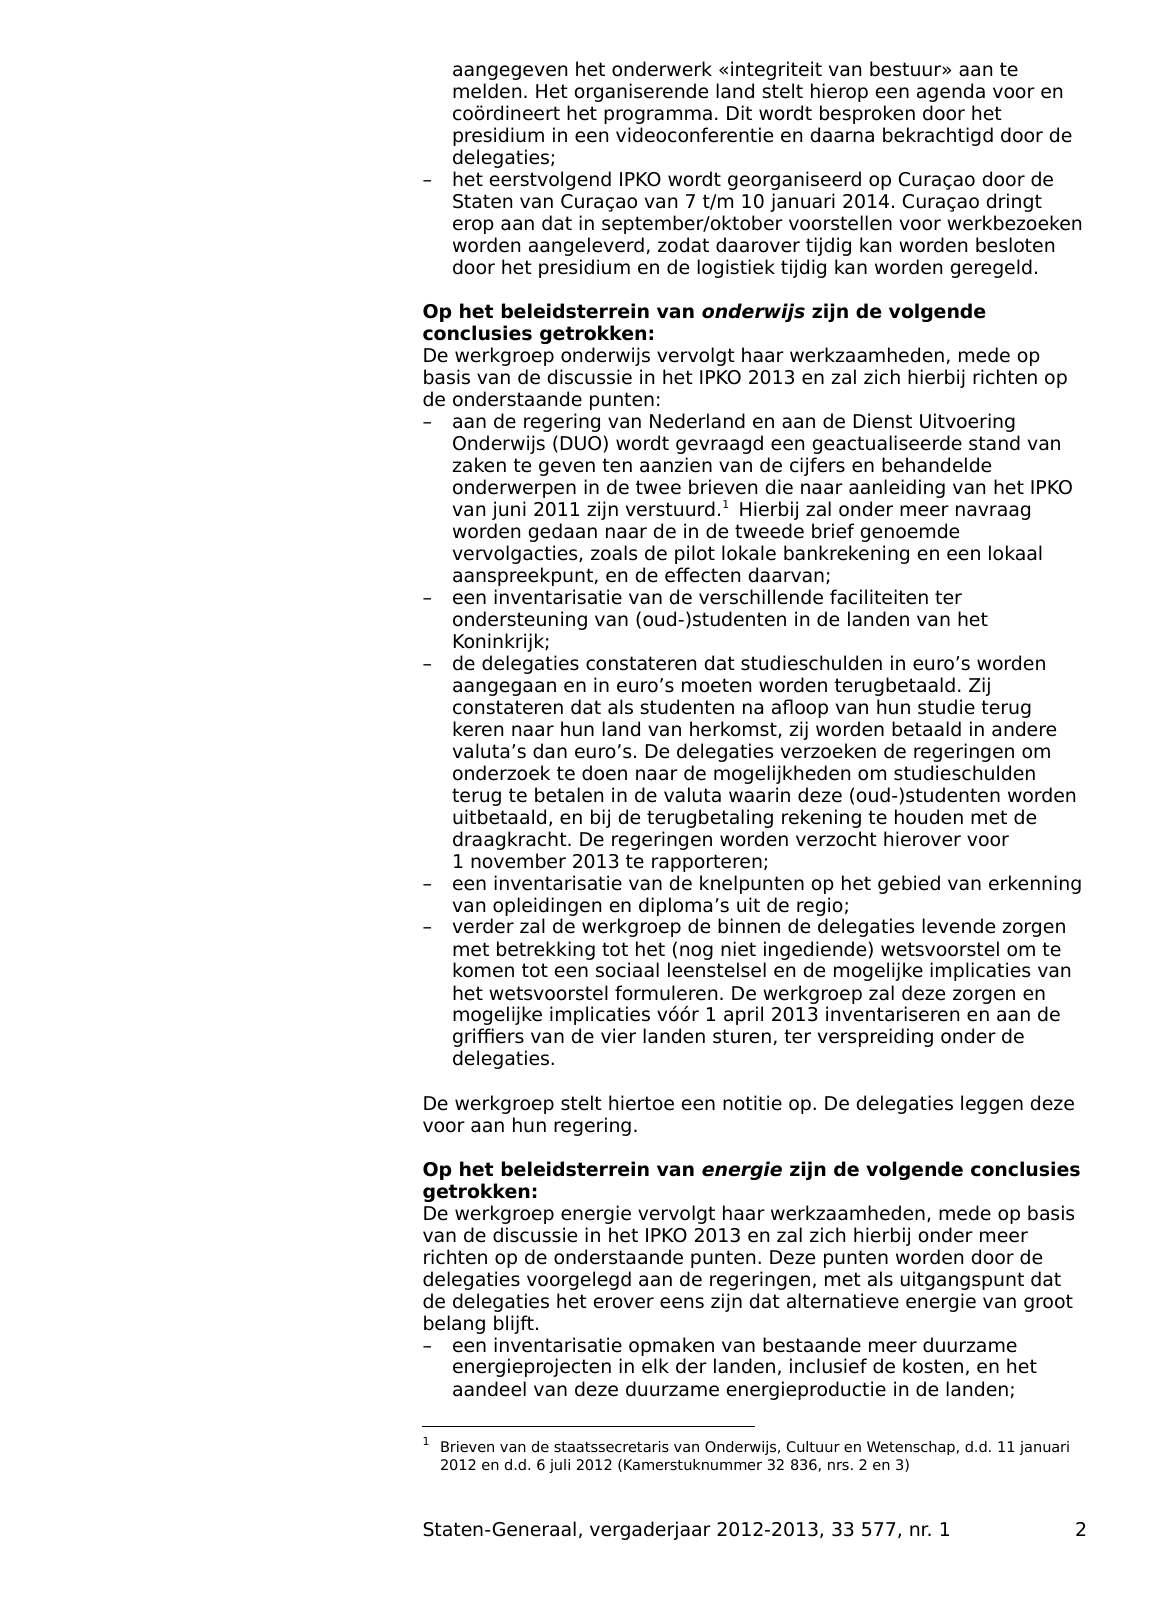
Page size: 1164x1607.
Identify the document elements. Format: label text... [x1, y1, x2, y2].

text De werkgroep onderwijs vervolgt haar werkzaamheden, mede op basis van de discussie in het IPKO 2013 en zal zich hierbij richten op de onderstaande punten: [422, 345, 1087, 411]
text aangegeven het onderwerk «integriteit van bestuur» aan te melden. Het organiserende land stelt hierop een agenda voor en coördineert het programma. Dit wordt besproken door het presidium in een videoconferentie en daarna bekrachtigd door de delegaties; [422, 59, 1087, 169]
text – een inventarisatie opmaken van bestaande meer duurzame energieprojecten in elk der landen, inclusief de kosten, en het aandeel van deze duurzame energieproductie in de landen; [422, 1334, 1087, 1400]
text – het eerstvolgend IPKO wordt georganiseerd op Curaçao door de Staten van Curaçao van 7 t/m 10 januari 2014. Curaçao dringt erop aan dat in september/oktober voorstellen voor werkbezoeken worden aangeleverd, zodat daarover tijdig kan worden besloten door het presidium en de logistiek tijdig kan worden geregeld. [422, 169, 1087, 279]
text Brieven van de staatssecretaris van Onderwijs, Cultuur en Wetenschap, d.d. 11 januari 2012 en d.d. 6 juli 2012 (Kamerstuknummer 32 836, nrs. 2 en 3) [422, 1435, 1087, 1474]
text – een inventarisatie van de verschillende faciliteiten ter ondersteuning van (oud-)studenten in de landen van het Koninkrijk; [422, 587, 1087, 653]
text – de delegaties constateren dat studieschulden in euro’s worden aangegaan en in euro’s moeten worden terugbetaald. Zij constateren dat als studenten na afloop van hun studie terug keren naar hun land van herkomst, zij worden betaald in andere valuta’s dan euro’s. De delegaties verzoeken de regeringen om onderzoek te doen naar de mogelijkheden om studieschulden terug te betalen in de valuta waarin deze (oud-)studenten worden uitbetaald, en bij de terugbetaling rekening te houden met de draagkracht. De regeringen worden verzocht hierover voor 1 november 2013 te rapporteren; [422, 653, 1087, 872]
text De werkgroep energie vervolgt haar werkzaamheden, mede op basis van de discussie in het IPKO 2013 en zal zich hierbij onder meer richten op de onderstaande punten. Deze punten worden door de delegaties voorgelegd aan de regeringen, met als uitgangspunt dat de delegaties het erover eens zijn dat alternatieve energie van groot belang blijft. [422, 1203, 1087, 1334]
text – aan de regering van Nederland en aan de Dienst Uitvoering Onderwijs (DUO) wordt gevraagd een geactualiseerde stand van zaken te geven ten aanzien van de cijfers en behandelde onderwerpen in de twee brieven die naar aanleiding van het IPKO van juni 2011 zijn verstuurd. Hierbij zal onder meer navraag worden gedaan naar de in de tweede brief genoemde vervolgacties, zoals de pilot lokale bankrekening en een lokaal aanspreekpunt, en de effecten daarvan; [422, 411, 1087, 587]
text Op het beleidsterrein van energie zijn de volgende conclusies getrokken: [422, 1159, 1087, 1203]
text – een inventarisatie van de knelpunten op het gebied van erkenning van opleidingen en diploma’s uit de regio; [422, 872, 1087, 916]
text – verder zal de werkgroep de binnen de delegaties levende zorgen met betrekking tot het (nog niet ingediende) wetsvoorstel om te komen tot een sociaal leenstelsel en de mogelijke implicaties van het wetsvoorstel formuleren. De werkgroep zal deze zorgen en mogelijke implicaties vóór 1 april 2013 inventariseren en aan de griffiers van de vier landen sturen, ter verspreiding onder de delegaties. [422, 916, 1087, 1070]
text Op het beleidsterrein van onderwijs zijn de volgende conclusies getrokken: [422, 301, 1087, 345]
text De werkgroep stelt hiertoe een notitie op. De delegaties leggen deze voor aan hun regering. [422, 1092, 1087, 1136]
